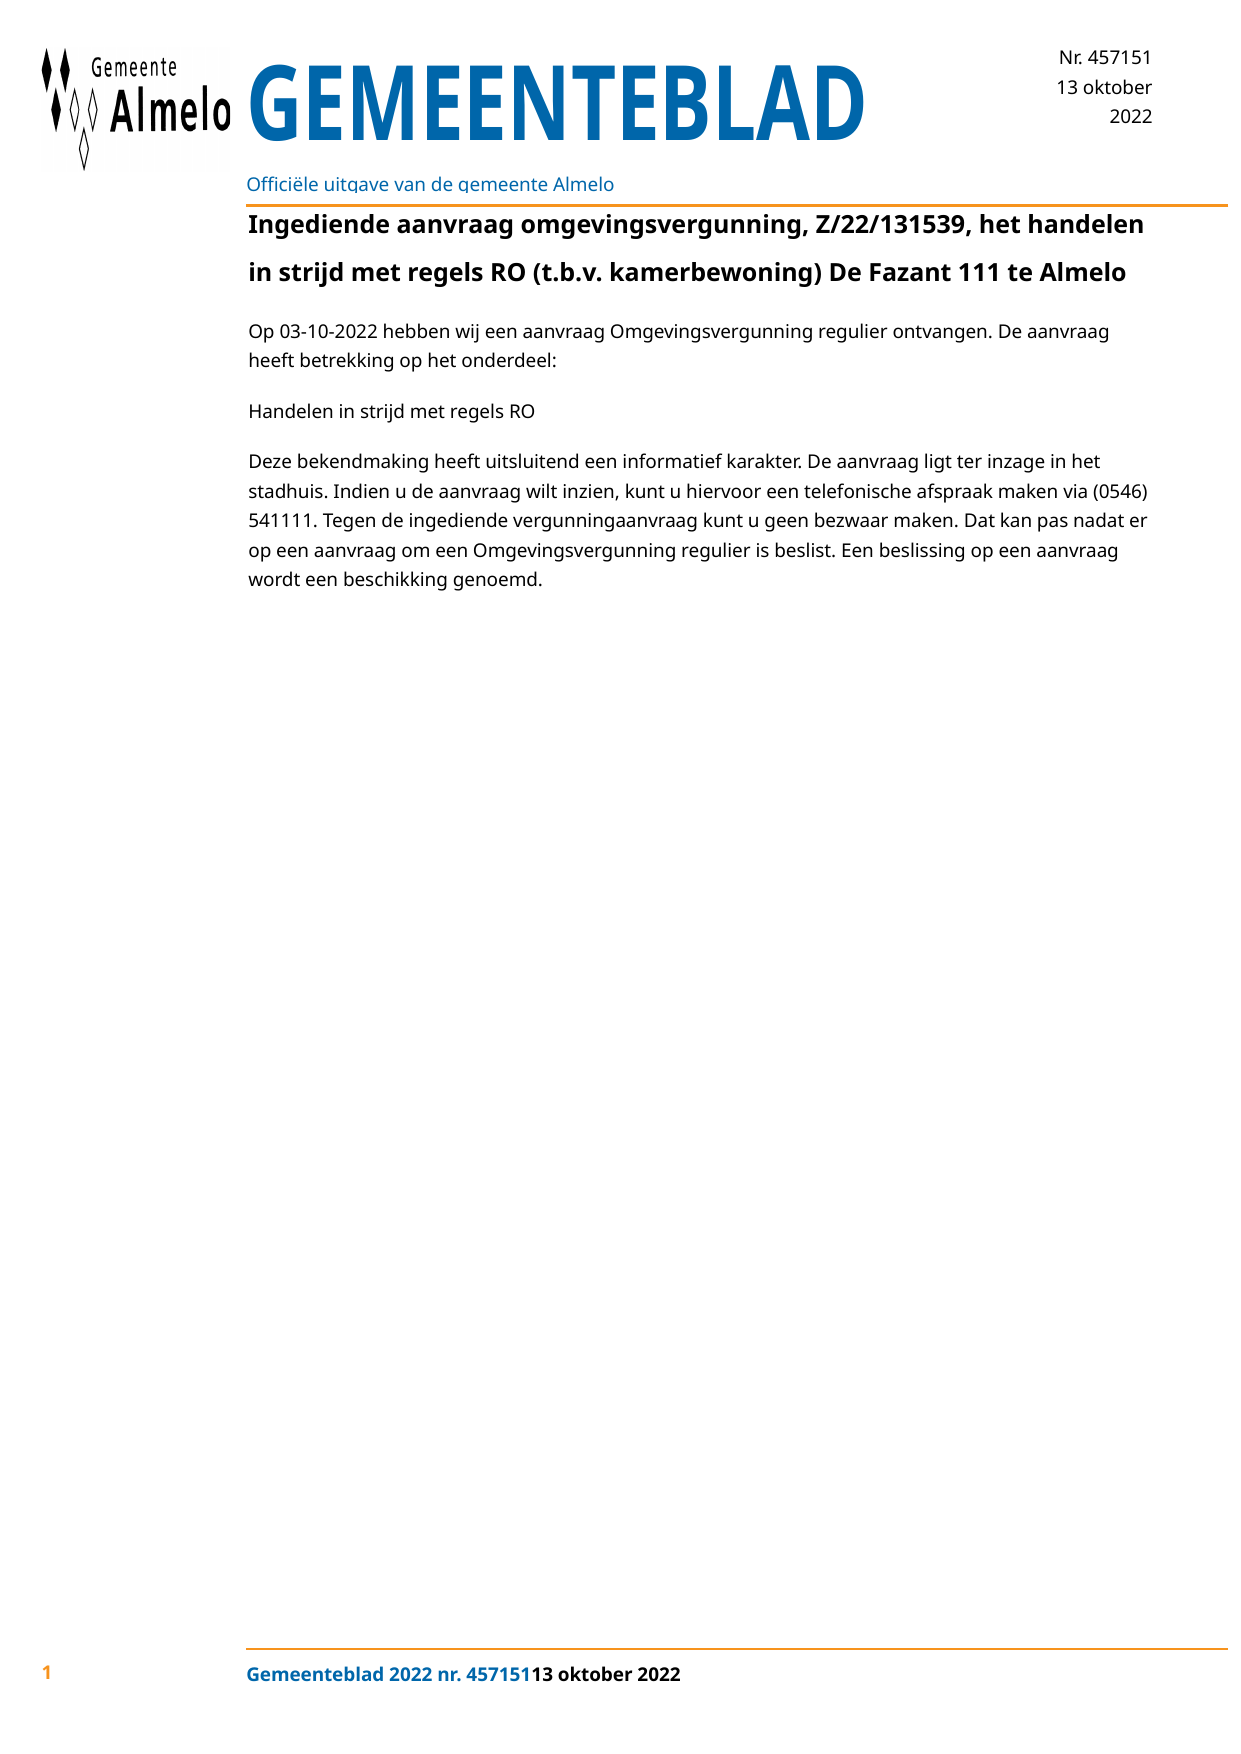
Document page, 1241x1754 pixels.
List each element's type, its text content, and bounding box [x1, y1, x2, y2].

text Ingediende aanvraag omgevingsvergunning, Z/22/131539, het handelen in strijd met regels RO (t.b.v. kamerbewoning) De Fazant 111 te Almelo [248, 207, 1152, 288]
text Deze bekendmaking heeft uitsluitend een informatief karakter. De aanvraag ligt ter inzage in het stadhuis. Indien u de aanvraag wilt inzien, kunt u hiervoor een telefonische afspraak maken via (0546) 541111. Tegen de ingediende vergunningaanvraag kunt u geen bezwaar maken. Dat kan pas nadat er op een aanvraag om een Omgevingsvergunning regulier is beslist. Een beslissing op een aanvraag wordt een beschikking genoemd. [248, 448, 1152, 592]
text Op 03-10-2022 hebben wij een aanvraag Omgevingsvergunning regulier ontvangen. De aanvraag heeft betrekking op het onderdeel: [248, 318, 1152, 373]
text Handelen in strijd met regels RO [248, 398, 1152, 424]
picture [41, 47, 231, 172]
